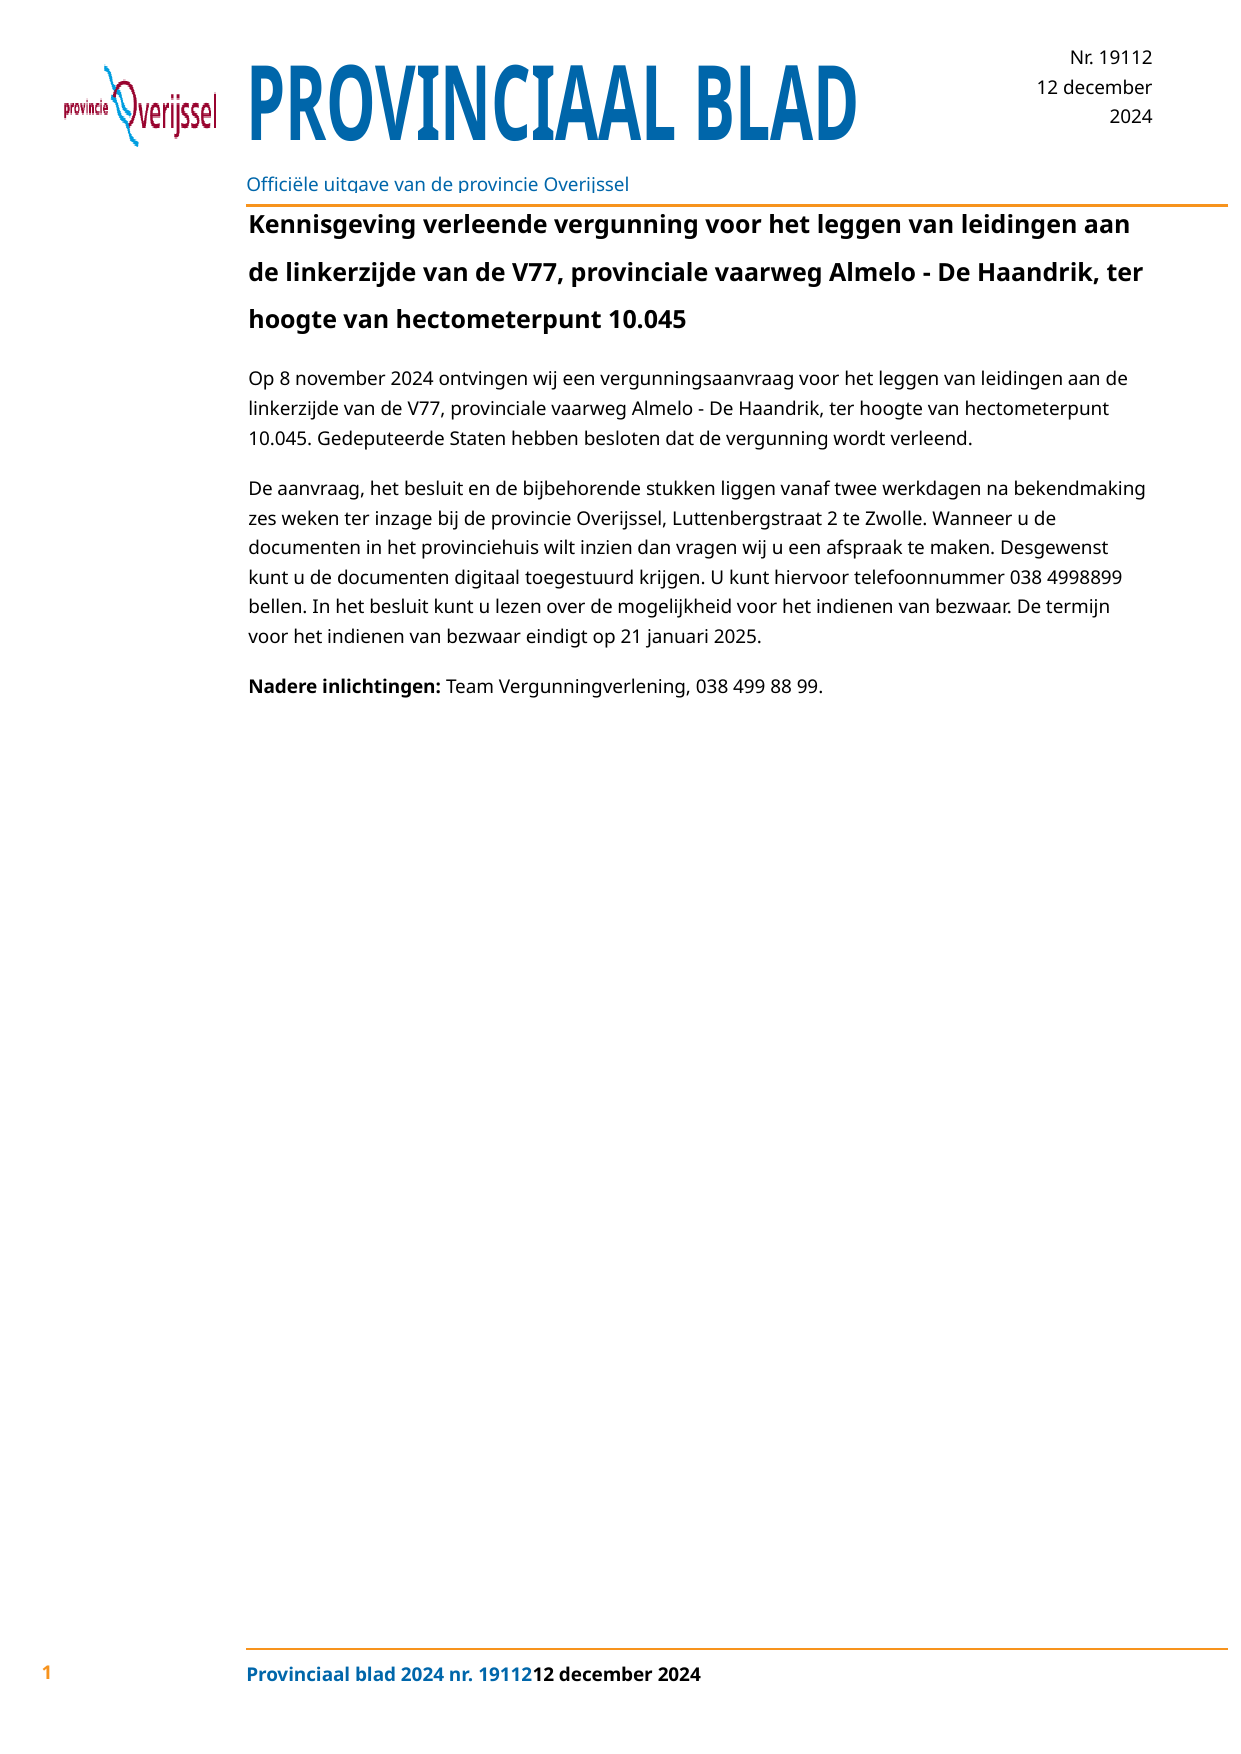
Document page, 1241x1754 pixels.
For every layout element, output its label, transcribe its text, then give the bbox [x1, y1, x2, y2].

text Op 8 november 2024 ontvingen wij een vergunningsaanvraag voor het leggen van leidingen aan de linkerzijde van de V77, provinciale vaarweg Almelo - De Haandrik, ter hoogte van hectometerpunt 10.045. Gedeputeerde Staten hebben besloten dat de vergunning wordt verleend. [248, 366, 1152, 450]
text Nadere inlichtingen: Team Vergunningverlening, 038 499 88 99. [248, 673, 1152, 699]
text De aanvraag, het besluit en de bijbehorende stukken liggen vanaf twee werkdagen na bekendmaking zes weken ter inzage bij de provincie Overijssel, Luttenbergstraat 2 te Zwolle. Wanneer u de documenten in het provinciehuis wilt inzien dan vragen wij u een afspraak te maken. Desgewenst kunt u de documenten digitaal toegestuurd krijgen. U kunt hiervoor telefoonnummer 038 4998899 bellen. In het besluit kunt u lezen over de mogelijkheid voor het indienen van bezwaar. De termijn voor het indienen van bezwaar eindigt op 21 januari 2025. [248, 475, 1152, 649]
picture [41, 47, 231, 172]
text Kennisgeving verleende vergunning voor het leggen van leidingen aan de linkerzijde van de V77, provinciale vaarweg Almelo - De Haandrik, ter hoogte van hectometerpunt 10.045 [248, 207, 1152, 336]
